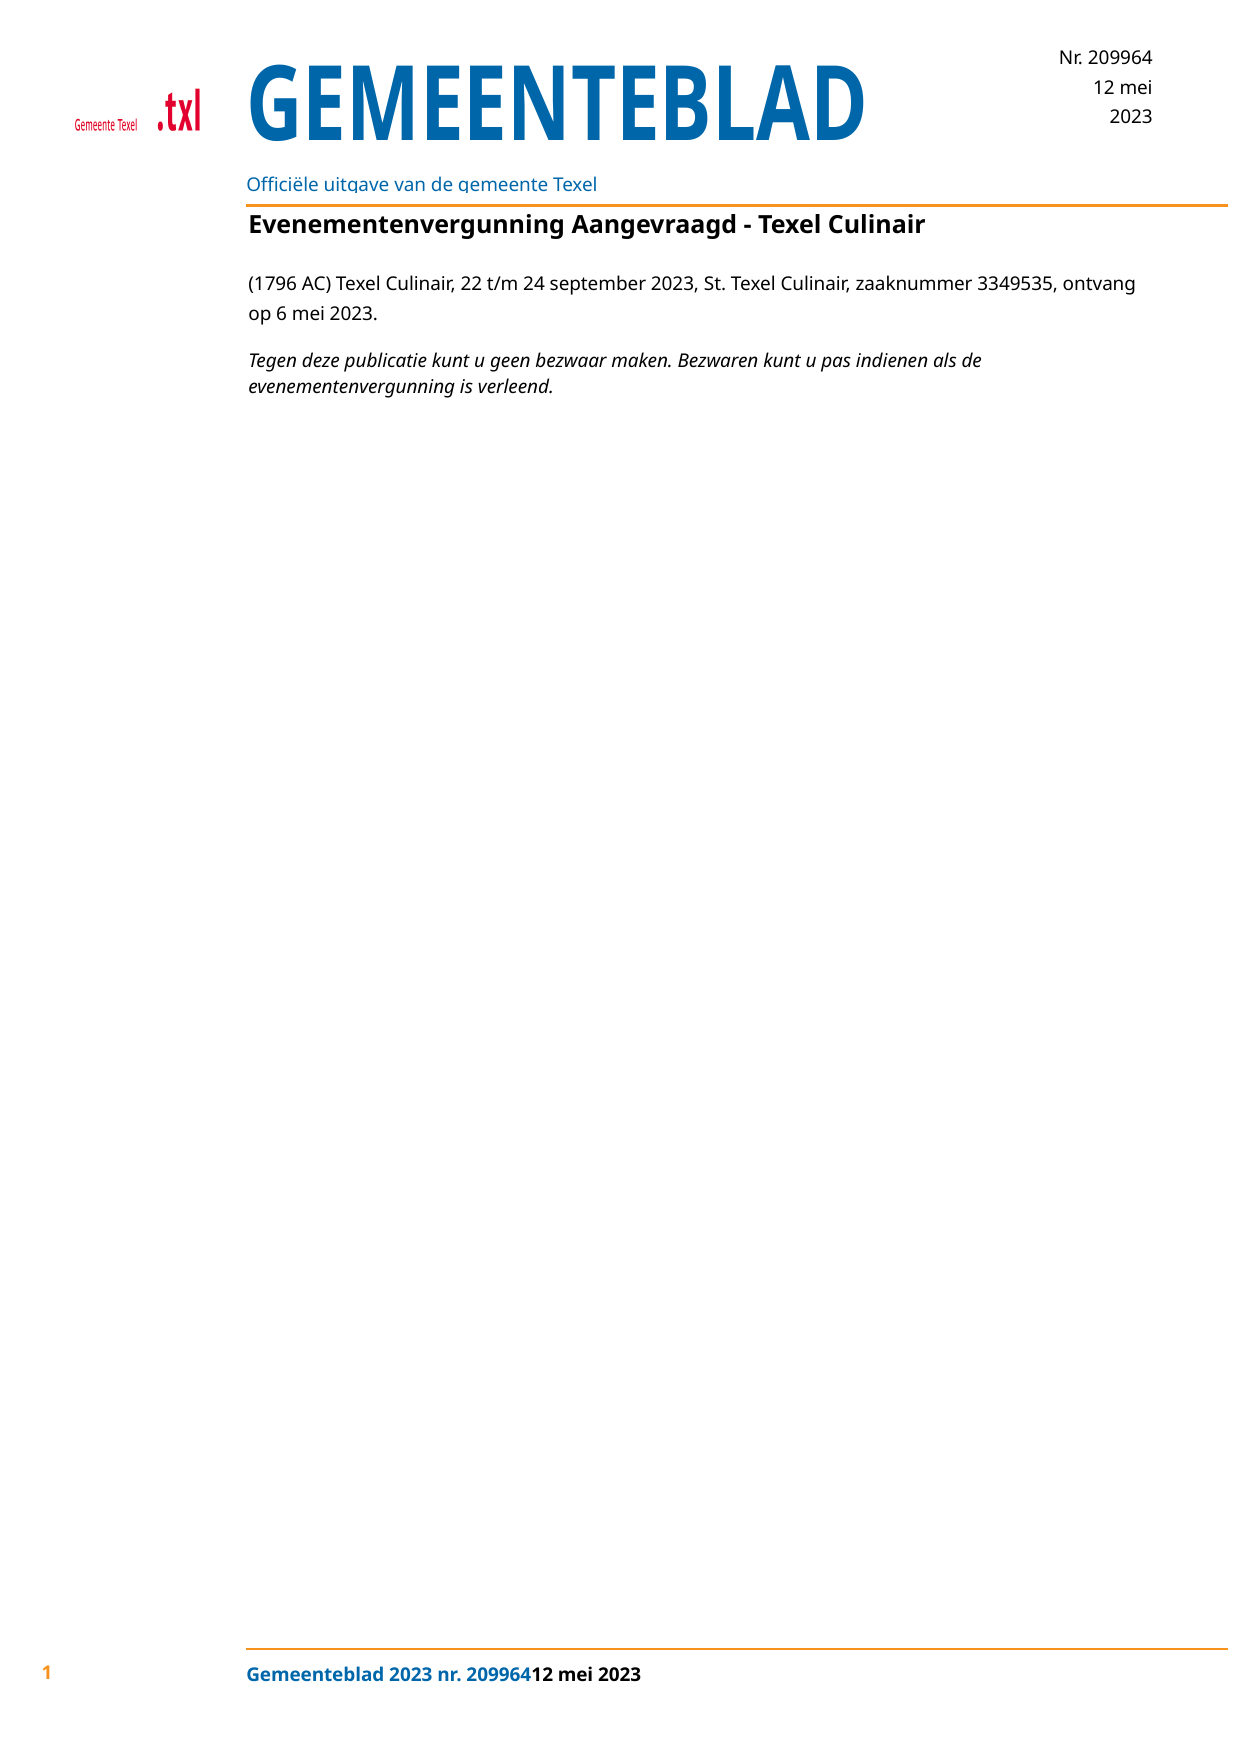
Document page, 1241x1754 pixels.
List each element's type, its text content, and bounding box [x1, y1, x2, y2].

picture [41, 47, 231, 172]
text (1796 AC) Texel Culinair, 22 t/m 24 september 2023, St. Texel Culinair, zaaknummer 3349535, ontvang op 6 mei 2023. [248, 270, 1152, 326]
text Tegen deze publicatie kunt u geen bezwaar maken. Bezwaren kunt u pas indienen als de evenementenvergunning is verleend. [248, 348, 1152, 399]
text Evenementenvergunning Aangevraagd - Texel Culinair [248, 207, 1152, 241]
